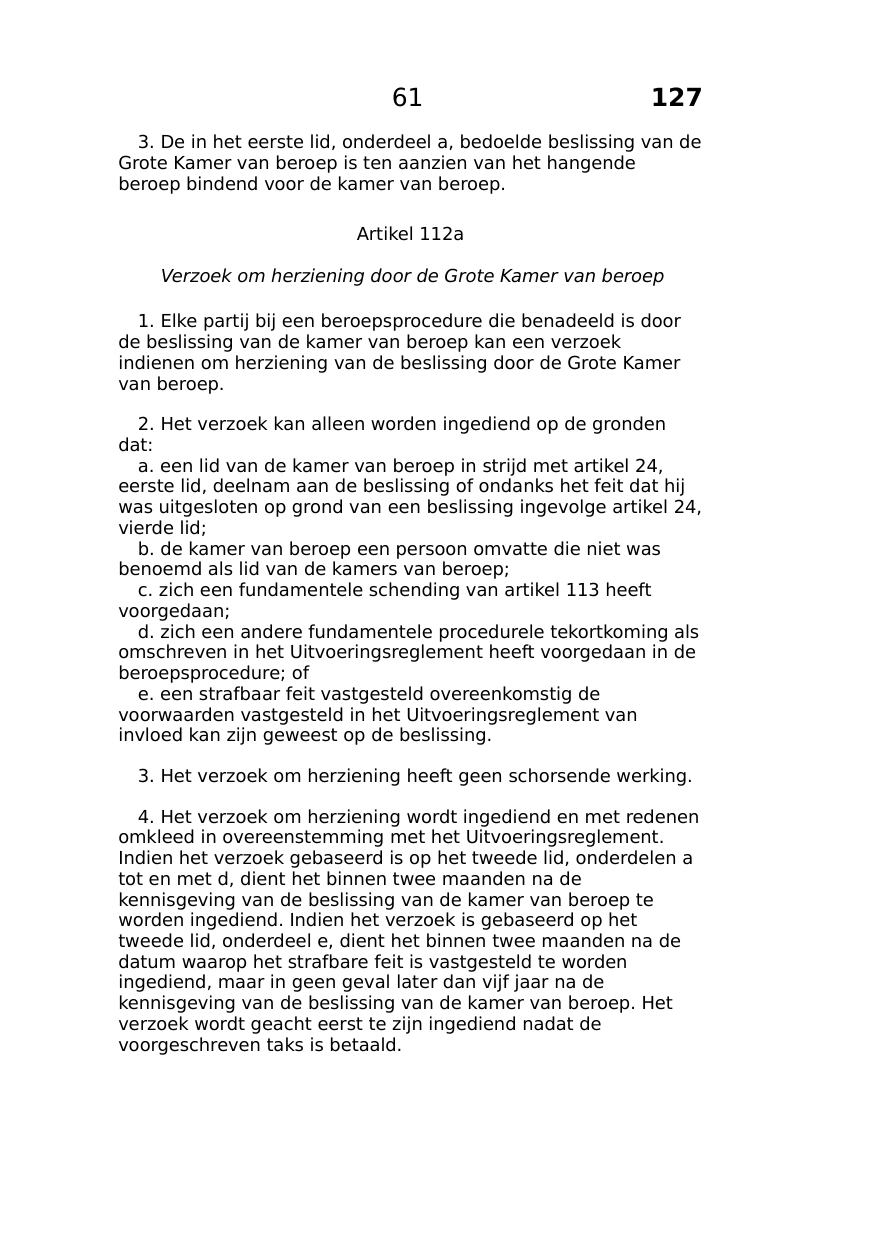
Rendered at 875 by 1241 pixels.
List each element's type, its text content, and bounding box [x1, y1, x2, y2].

text b. de kamer van beroep een persoon omvatte die niet was benoemd als lid van de kamers van beroep; [118, 538, 703, 580]
text 2. Het verzoek kan alleen worden ingediend op de gronden dat: [118, 414, 703, 456]
text 4. Het verzoek om herziening wordt ingediend en met redenen omkleed in overeenstemming met het Uitvoeringsreglement. Indien het verzoek gebaseerd is op het tweede lid, onderdelen a tot en met d, dient het binnen twee maanden na de kennisgeving van de beslissing van de kamer van beroep te worden ingediend. Indien het verzoek is gebaseerd op het tweede lid, onderdeel e, dient het binnen twee maanden na de datum waarop het strafbare feit is vastgesteld te worden ingediend, maar in geen geval later dan vijf jaar na de kennisgeving van de beslissing van de kamer van beroep. Het verzoek wordt geacht eerst te zijn ingediend nadat de voorgeschreven taks is betaald. [118, 807, 703, 1055]
text d. zich een andere fundamentele procedurele tekortkoming als omschreven in het Uitvoeringsreglement heeft voorgedaan in de beroepsprocedure; of [118, 621, 703, 684]
text 3. De in het eerste lid, onderdeel a, bedoelde beslissing van de Grote Kamer van beroep is ten aanzien van het hangende beroep bindend voor de kamer van beroep. [118, 132, 703, 194]
text a. een lid van de kamer van beroep in strijd met artikel 24, eerste lid, deelnam aan de beslissing of ondanks het feit dat hij was uitgesloten op grond van een beslissing ingevolge artikel 24, vierde lid; [118, 456, 703, 538]
text 1. Elke partij bij een beroepsprocedure die benadeeld is door de beslissing van de kamer van beroep kan een verzoek indienen om herziening van de beslissing door de Grote Kamer van beroep. [118, 311, 703, 394]
text e. een strafbaar feit vastgesteld overeenkomstig de voorwaarden vastgesteld in het Uitvoeringsreglement van invloed kan zijn geweest op de beslissing. [118, 684, 703, 746]
text 3. Het verzoek om herziening heeft geen schorsende werking. [118, 766, 703, 787]
text c. zich een fundamentele schending van artikel 113 heeft voorgedaan; [118, 580, 703, 621]
subtitle Artikel 112a Verzoek om herziening door de Grote Kamer van beroep [118, 224, 703, 286]
